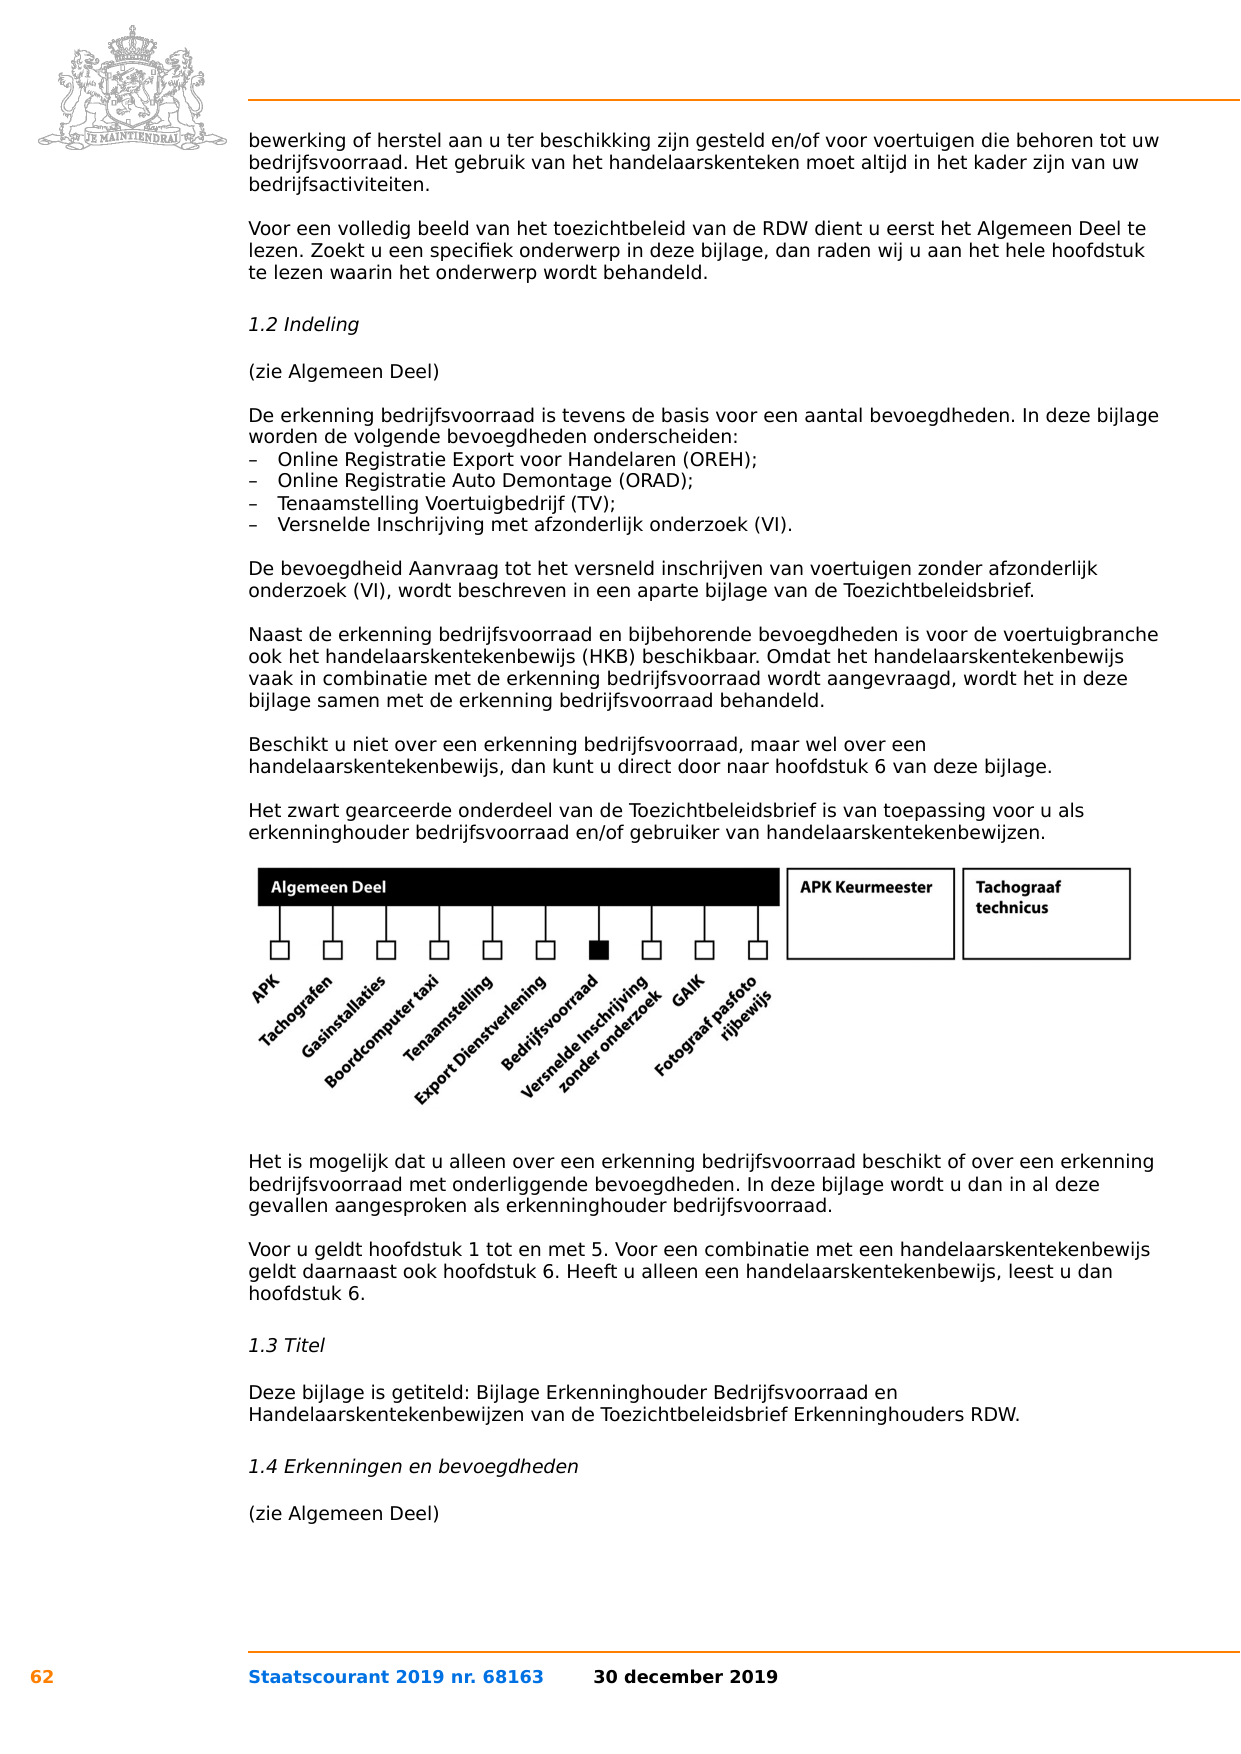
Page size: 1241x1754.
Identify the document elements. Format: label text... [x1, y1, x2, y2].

text Het zwart gearceerde onderdeel van de Toezichtbeleidsbrief is van toepassing voor u als erkenninghouder bedrijfsvoorraad en/of gebruiker van handelaarskentekenbewijzen. [248, 800, 1163, 844]
subtitle 1.4 Erkenningen en bevoegdheden [248, 1456, 1163, 1478]
text (zie Algemeen Deel) [248, 1503, 1163, 1525]
subtitle 1.2 Indeling [248, 314, 1163, 336]
text bewerking of herstel aan u ter beschikking zijn gesteld en/of voor voertuigen die behoren tot uw bedrijfsvoorraad. Het gebruik van het handelaarskenteken moet altijd in het kader zijn van uw bedrijfsactiviteiten. [248, 130, 1163, 196]
text Beschikt u niet over een erkenning bedrijfsvoorraad, maar wel over een handelaarskentekenbewijs, dan kunt u direct door naar hoofdstuk 6 van deze bijlage. [248, 734, 1163, 778]
picture [38, 25, 227, 150]
text De erkenning bedrijfsvoorraad is tevens de basis voor een aantal bevoegdheden. In deze bijlage worden de volgende bevoegdheden onderscheiden: [248, 404, 1163, 448]
picture [248, 865, 1134, 1108]
text Voor u geldt hoofdstuk 1 tot en met 5. Voor een combinatie met een handelaarskentekenbewijs geldt daarnaast ook hoofdstuk 6. Heeft u alleen een handelaarskentekenbewijs, leest u dan hoofdstuk 6. [248, 1239, 1163, 1305]
text (zie Algemeen Deel) [248, 361, 1163, 383]
subtitle 1.3 Titel [248, 1335, 1163, 1357]
text De bevoegdheid Aanvraag tot het versneld inschrijven van voertuigen zonder afzonderlijk onderzoek (VI), wordt beschreven in een aparte bijlage van de Toezichtbeleidsbrief. [248, 558, 1163, 602]
text Naast de erkenning bedrijfsvoorraad en bijbehorende bevoegdheden is voor de voertuigbranche ook het handelaarskentekenbewijs (HKB) beschikbaar. Omdat het handelaarskentekenbewijs vaak in combinatie met de erkenning bedrijfsvoorraad wordt aangevraagd, wordt het in deze bijlage samen met de erkenning bedrijfsvoorraad behandeld. [248, 624, 1163, 712]
text – Online Registratie Auto Demontage (ORAD); [248, 470, 1163, 492]
text Voor een volledig beeld van het toezichtbeleid van de RDW dient u eerst het Algemeen Deel te lezen. Zoekt u een specifiek onderwerp in deze bijlage, dan raden wij u aan het hele hoofdstuk te lezen waarin het onderwerp wordt behandeld. [248, 218, 1163, 284]
text Deze bijlage is getiteld: Bijlage Erkenninghouder Bedrijfsvoorraad en Handelaarskentekenbewijzen van de Toezichtbeleidsbrief Erkenninghouders RDW. [248, 1382, 1163, 1426]
text – Versnelde Inschrijving met afzonderlijk onderzoek (VI). [248, 514, 1163, 536]
text – Online Registratie Export voor Handelaren (OREH); [248, 448, 1163, 470]
text – Tenaamstelling Voertuigbedrijf (TV); [248, 492, 1163, 514]
text Het is mogelijk dat u alleen over een erkenning bedrijfsvoorraad beschikt of over een erkenning bedrijfsvoorraad met onderliggende bevoegdheden. In deze bijlage wordt u dan in al deze gevallen aangesproken als erkenninghouder bedrijfsvoorraad. [248, 1151, 1163, 1217]
